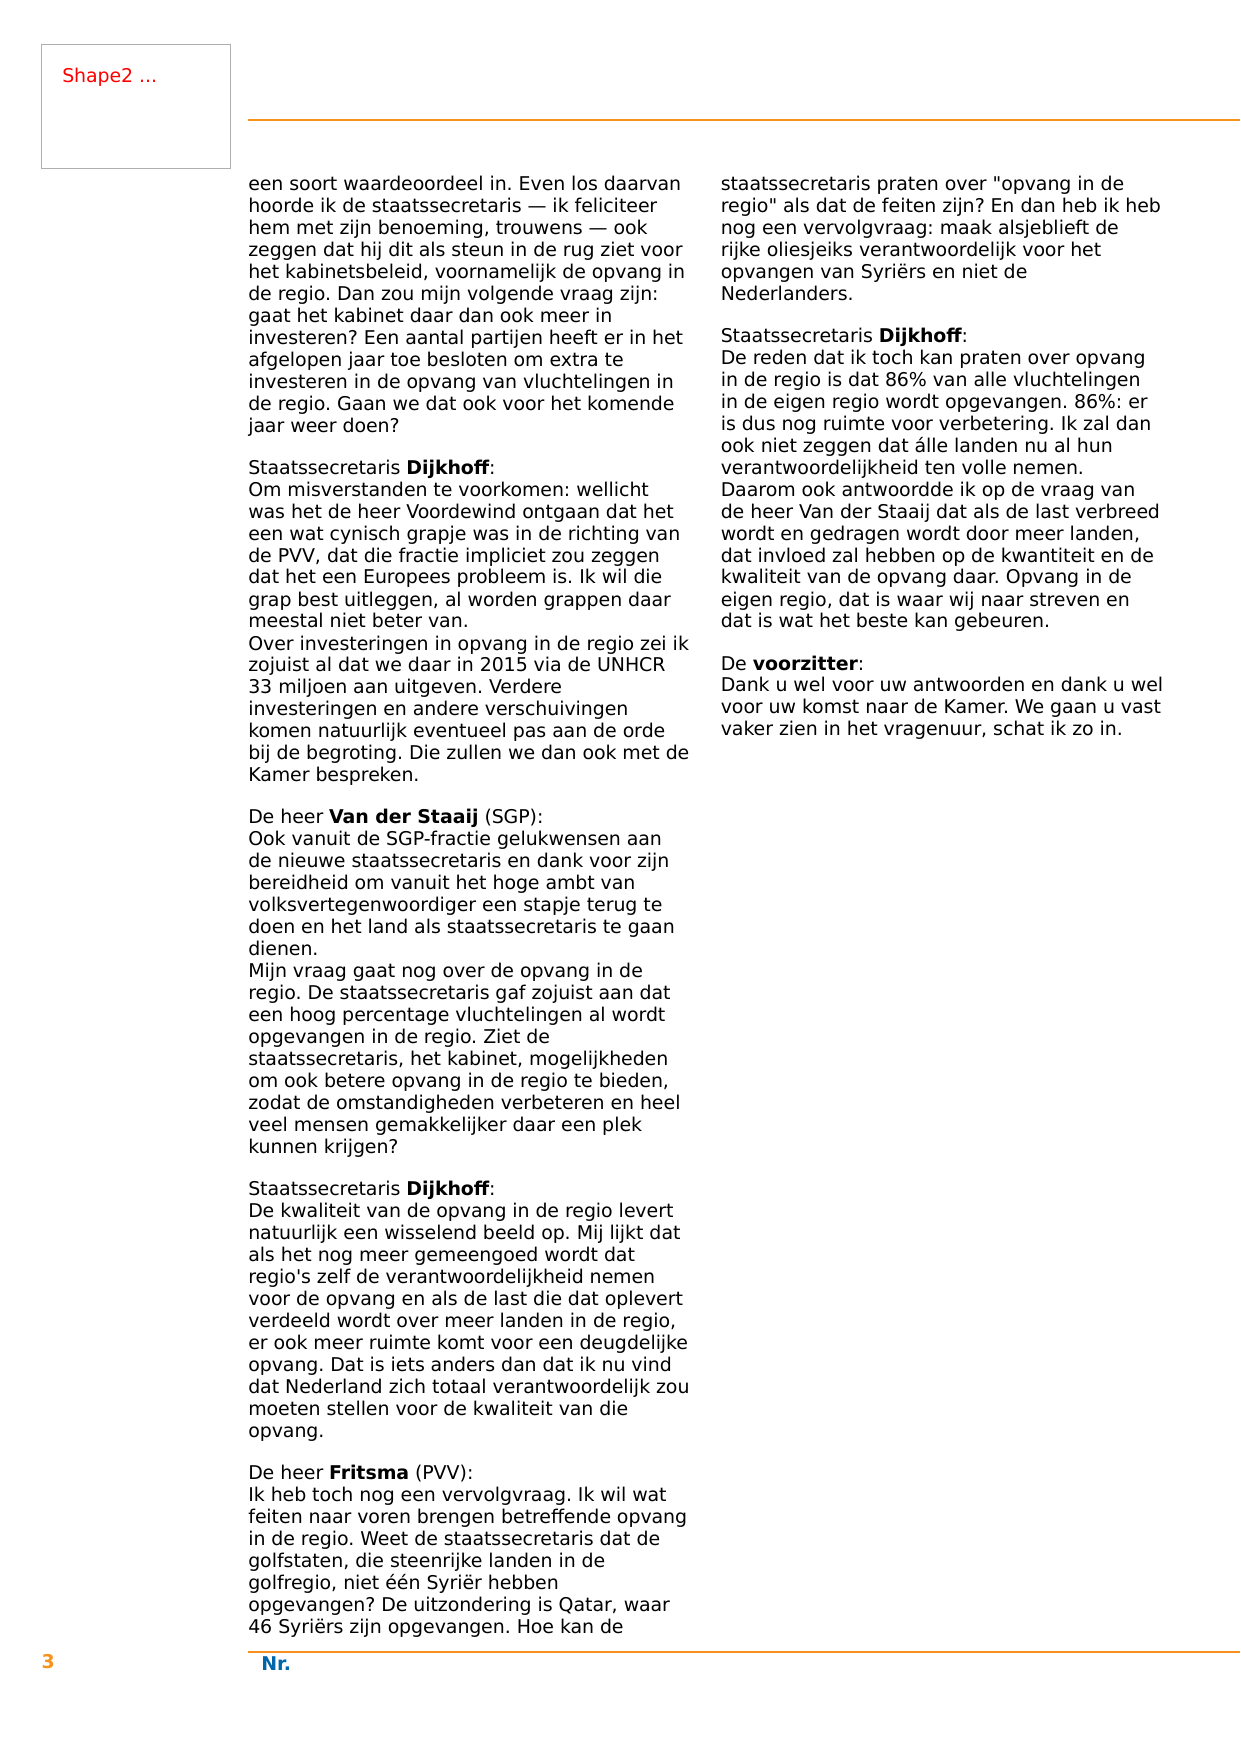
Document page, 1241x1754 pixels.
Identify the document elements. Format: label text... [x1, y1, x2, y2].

text De kwaliteit van de opvang in de regio levert natuurlijk een wisselend beeld op. Mij lijkt dat als het nog meer gemeengoed wordt dat regio's zelf de verantwoordelijkheid nemen voor de opvang en als de last die dat oplevert verdeeld wordt over meer landen in de regio, er ook meer ruimte komt voor een deugdelijke opvang. Dat is iets anders dan dat ik nu vind dat Nederland zich totaal verantwoordelijk zou moeten stellen voor de kwaliteit van die opvang. [248, 1200, 691, 1442]
text De reden dat ik toch kan praten over opvang in de regio is dat 86% van alle vluchtelingen in de eigen regio wordt opgevangen. 86%: er is dus nog ruimte voor verbetering. Ik zal dan ook niet zeggen dat álle landen nu al hun verantwoordelijkheid ten volle nemen. Daarom ook antwoordde ik op de vraag van de heer Van der Staaij dat als de last verbreed wordt en gedragen wordt door meer landen, dat invloed zal hebben op de kwantiteit en de kwaliteit van de opvang daar. Opvang in de eigen regio, dat is waar wij naar streven en dat is wat het beste kan gebeuren. [721, 347, 1163, 632]
text Mijn vraag gaat nog over de opvang in de regio. De staatssecretaris gaf zojuist aan dat een hoog percentage vluchtelingen al wordt opgevangen in de regio. Ziet de staatssecretaris, het kabinet, mogelijkheden om ook betere opvang in de regio te bieden, zodat de omstandigheden verbeteren en heel veel mensen gemakkelijker daar een plek kunnen krijgen? [248, 960, 691, 1158]
text Ik heb toch nog een vervolgvraag. Ik wil wat feiten naar voren brengen betreffende opvang in de regio. Weet de staatssecretaris dat de golfstaten, die steenrijke landen in de golfregio, niet één Syriër hebben opgevangen? De uitzondering is Qatar, waar 46 Syriërs zijn opgevangen. Hoe kan de [248, 1484, 691, 1637]
text staatssecretaris praten over "opvang in de regio" als dat de feiten zijn? En dan heb ik heb nog een vervolgvraag: maak alsjeblieft de rijke oliesjeiks verantwoordelijk voor het opvangen van Syriërs en niet de Nederlanders. [721, 173, 1163, 305]
text Ook vanuit de SGP-fractie gelukwensen aan de nieuwe staatssecretaris en dank voor zijn bereidheid om vanuit het hoge ambt van volksvertegenwoordiger een stapje terug te doen en het land als staatssecretaris te gaan dienen. [248, 828, 691, 960]
text De heer Van der Staaij (SGP): [248, 806, 691, 828]
text Staatssecretaris Dijkhoff: [721, 325, 1163, 347]
text een soort waardeoordeel in. Even los daarvan hoorde ik de staatssecretaris — ik feliciteer hem met zijn benoeming, trouwens — ook zeggen dat hij dit als steun in de rug ziet voor het kabinetsbeleid, voornamelijk de opvang in de regio. Dan zou mijn volgende vraag zijn: gaat het kabinet daar dan ook meer in investeren? Een aantal partijen heeft er in het afgelopen jaar toe besloten om extra te investeren in de opvang van vluchtelingen in de regio. Gaan we dat ook voor het komende jaar weer doen? [248, 173, 691, 437]
text De voorzitter: [721, 652, 1163, 674]
text Om misverstanden te voorkomen: wellicht was het de heer Voordewind ontgaan dat het een wat cynisch grapje was in de richting van de PVV, dat die fractie impliciet zou zeggen dat het een Europees probleem is. Ik wil die grap best uitleggen, al worden grappen daar meestal niet beter van. [248, 478, 691, 632]
text De heer Fritsma (PVV): [248, 1462, 691, 1484]
text Staatssecretaris Dijkhoff: [248, 1178, 691, 1200]
text Over investeringen in opvang in de regio zei ik zojuist al dat we daar in 2015 via de UNHCR 33 miljoen aan uitgeven. Verdere investeringen en andere verschuivingen komen natuurlijk eventueel pas aan de orde bij de begroting. Die zullen we dan ook met de Kamer bespreken. [248, 632, 691, 786]
text Staatssecretaris Dijkhoff: [248, 457, 691, 478]
text Dank u wel voor uw antwoorden en dank u wel voor uw komst naar de Kamer. We gaan u vast vaker zien in het vragenuur, schat ik zo in. [721, 674, 1163, 740]
